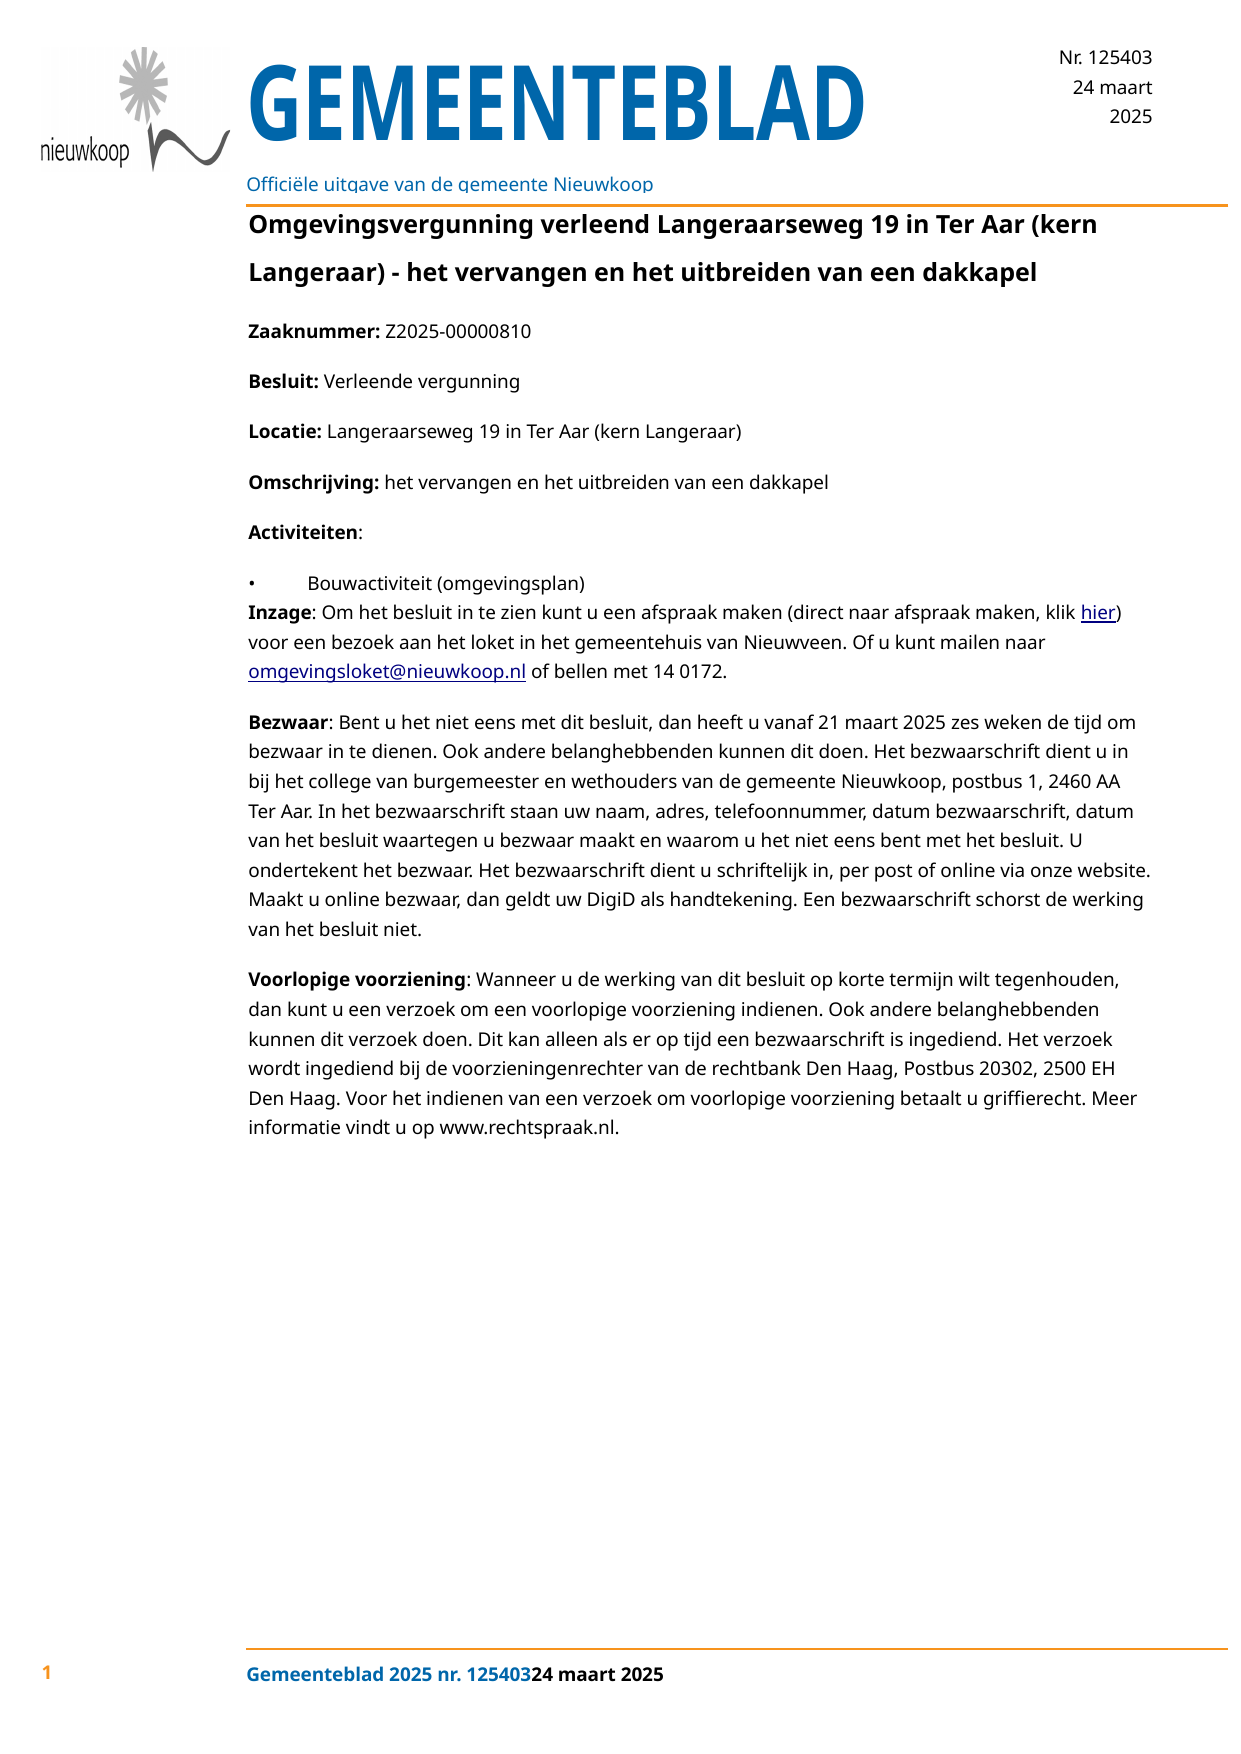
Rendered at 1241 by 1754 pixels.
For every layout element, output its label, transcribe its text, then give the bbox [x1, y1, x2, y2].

text Inzage: Om het besluit in te zien kunt u een afspraak maken (direct naar afspraak maken, klik hier) voor een bezoek aan het loket in het gemeentehuis van Nieuwveen. Of u kunt mailen naar omgevingsloket@nieuwkoop.nl of bellen met 14 0172. [248, 599, 1152, 684]
text Omschrijving: het vervangen en het uitbreiden van een dakkapel [248, 469, 1152, 495]
text Bezwaar: Bent u het niet eens met dit besluit, dan heeft u vanaf 21 maart 2025 zes weken de tijd om bezwaar in te dienen. Ook andere belanghebbenden kunnen dit doen. Het bezwaarschrift dient u in bij het college van burgemeester en wethouders van de gemeente Nieuwkoop, postbus 1, 2460 AA Ter Aar. In het bezwaarschrift staan uw naam, adres, telefoonnummer, datum bezwaarschrift, datum van het besluit waartegen u bezwaar maakt en waarom u het niet eens bent met het besluit. U ondertekent het bezwaar. Het bezwaarschrift dient u schriftelijk in, per post of online via onze website. Maakt u online bezwaar, dan geldt uw DigiD als handtekening. Een bezwaarschrift schorst de werking van het besluit niet. [248, 709, 1152, 942]
text Omgevingsvergunning verleend Langeraarseweg 19 in Ter Aar (kern Langeraar) - het vervangen en het uitbreiden van een dakkapel [248, 207, 1152, 288]
text Zaaknummer: Z2025-00000810 [248, 318, 1152, 344]
text Locatie: Langeraarseweg 19 in Ter Aar (kern Langeraar) [248, 419, 1152, 444]
text Activiteiten: [248, 519, 1152, 545]
text Besluit: Verleende vergunning [248, 368, 1152, 394]
picture [41, 47, 231, 172]
list Bouwactiviteit (omgevingsplan) [248, 570, 1152, 596]
text Voorlopige voorziening: Wanneer u de werking van dit besluit op korte termijn wilt tegenhouden, dan kunt u een verzoek om een voorlopige voorziening indienen. Ook andere belanghebbenden kunnen dit verzoek doen. Dit kan alleen als er op tijd een bezwaarschrift is ingediend. Het verzoek wordt ingediend bij de voorzieningenrechter van de rechtbank Den Haag, Postbus 20302, 2500 EH Den Haag. Voor het indienen van een verzoek om voorlopige voorziening betaalt u griffierecht. Meer informatie vindt u op www.rechtspraak.nl. [248, 967, 1152, 1140]
